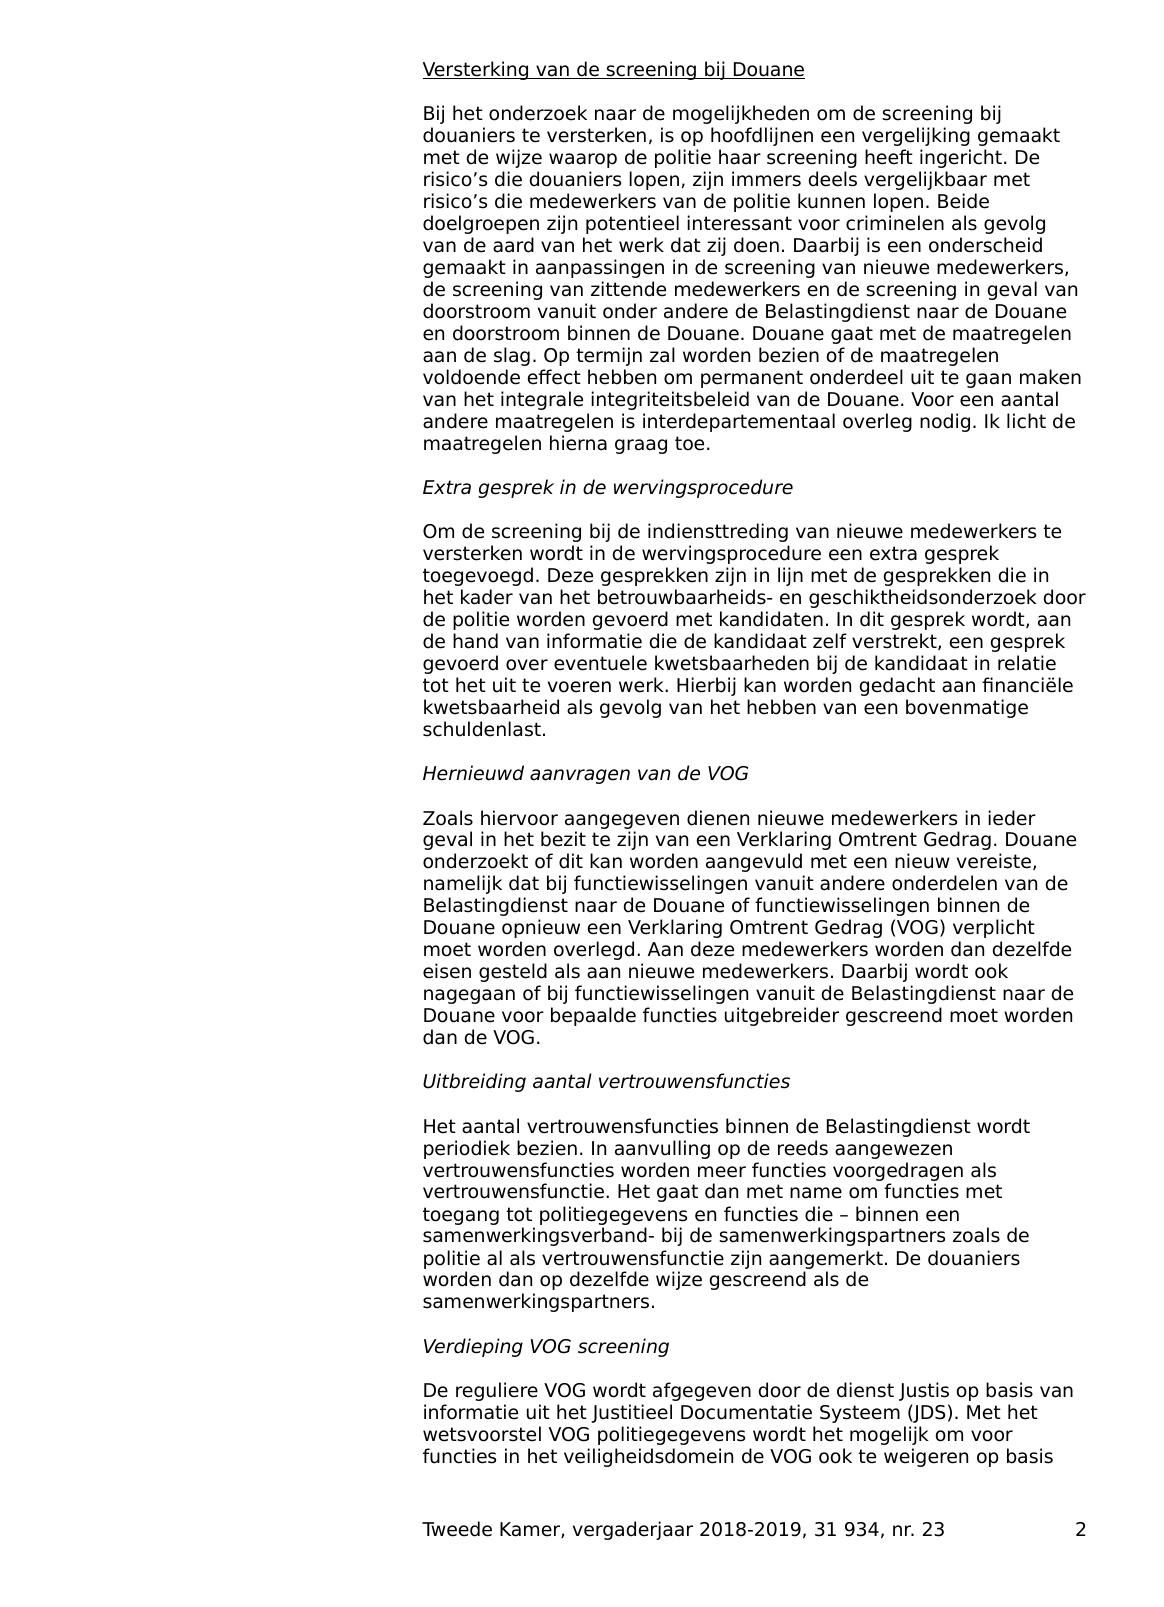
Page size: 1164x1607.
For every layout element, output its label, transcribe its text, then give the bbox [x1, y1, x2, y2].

subtitle Hernieuwd aanvragen van de VOG [422, 763, 1087, 785]
text Bij het onderzoek naar de mogelijkheden om de screening bij douaniers te versterken, is op hoofdlijnen een vergelijking gemaakt met de wijze waarop de politie haar screening heeft ingericht. De risico’s die douaniers lopen, zijn immers deels vergelijkbaar met risico’s die medewerkers van de politie kunnen lopen. Beide doelgroepen zijn potentieel interessant voor criminelen als gevolg van de aard van het werk dat zij doen. Daarbij is een onderscheid gemaakt in aanpassingen in de screening van nieuwe medewerkers, de screening van zittende medewerkers en de screening in geval van doorstroom vanuit onder andere de Belastingdienst naar de Douane en doorstroom binnen de Douane. Douane gaat met de maatregelen aan de slag. Op termijn zal worden bezien of de maatregelen voldoende effect hebben om permanent onderdeel uit te gaan maken van het integrale integriteitsbeleid van de Douane. Voor een aantal andere maatregelen is interdepartementaal overleg nodig. Ik licht de maatregelen hierna graag toe. [422, 103, 1087, 455]
text Het aantal vertrouwensfuncties binnen de Belastingdienst wordt periodiek bezien. In aanvulling op de reeds aangewezen vertrouwensfuncties worden meer functies voorgedragen als vertrouwensfunctie. Het gaat dan met name om functies met toegang tot politiegegevens en functies die – binnen een samenwerkingsverband- bij de samenwerkingspartners zoals de politie al als vertrouwensfunctie zijn aangemerkt. De douaniers worden dan op dezelfde wijze gescreend als de samenwerkingspartners. [422, 1116, 1087, 1313]
subtitle Extra gesprek in de wervingsprocedure [422, 477, 1087, 499]
subtitle Uitbreiding aantal vertrouwensfuncties [422, 1071, 1087, 1093]
text Om de screening bij de indiensttreding van nieuwe medewerkers te versterken wordt in de wervingsprocedure een extra gesprek toegevoegd. Deze gesprekken zijn in lijn met de gesprekken die in het kader van het betrouwbaarheids- en geschiktheidsonderzoek door de politie worden gevoerd met kandidaten. In dit gesprek wordt, aan de hand van informatie die de kandidaat zelf verstrekt, een gesprek gevoerd over eventuele kwetsbaarheden bij de kandidaat in relatie tot het uit te voeren werk. Hierbij kan worden gedacht aan financiële kwetsbaarheid als gevolg van het hebben van een bovenmatige schuldenlast. [422, 521, 1087, 741]
subtitle Verdieping VOG screening [422, 1336, 1087, 1357]
text Zoals hiervoor aangegeven dienen nieuwe medewerkers in ieder geval in het bezit te zijn van een Verklaring Omtrent Gedrag. Douane onderzoekt of dit kan worden aangevuld met een nieuw vereiste, namelijk dat bij functiewisselingen vanuit andere onderdelen van de Belastingdienst naar de Douane of functiewisselingen binnen de Douane opnieuw een Verklaring Omtrent Gedrag (VOG) verplicht moet worden overlegd. Aan deze medewerkers worden dan dezelfde eisen gesteld als aan nieuwe medewerkers. Daarbij wordt ook nagegaan of bij functiewisselingen vanuit de Belastingdienst naar de Douane voor bepaalde functies uitgebreider gescreend moet worden dan de VOG. [422, 807, 1087, 1049]
subtitle Versterking van de screening bij Douane [422, 59, 1087, 81]
text De reguliere VOG wordt afgegeven door de dienst Justis op basis van informatie uit het Justitieel Documentatie Systeem (JDS). Met het wetsvoorstel VOG politiegegevens wordt het mogelijk om voor functies in het veiligheidsdomein de VOG ook te weigeren op basis [422, 1380, 1087, 1468]
